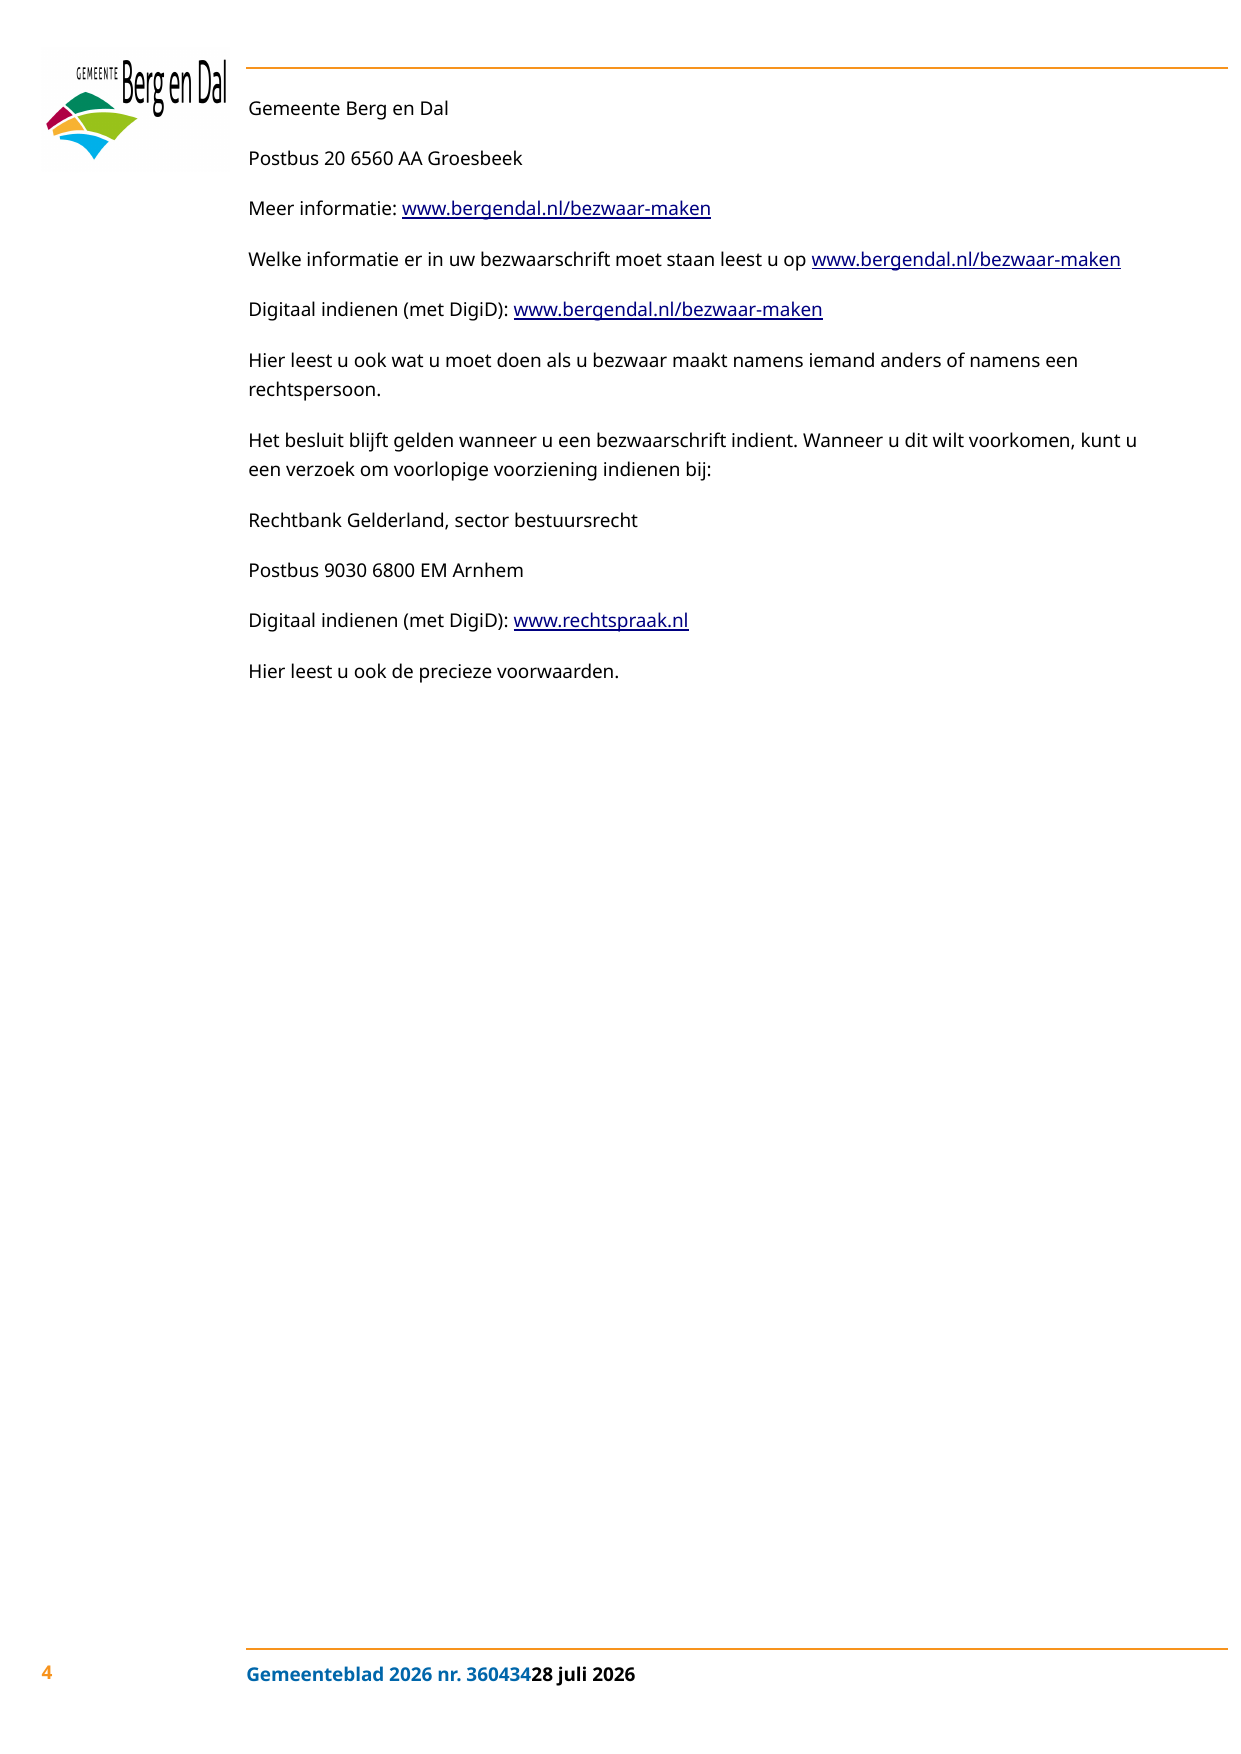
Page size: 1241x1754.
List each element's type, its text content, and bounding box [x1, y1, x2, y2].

text Het besluit blijft gelden wanneer u een bezwaarschrift indient. Wanneer u dit wilt voorkomen, kunt u een verzoek om voorlopige voorziening indienen bij: [248, 427, 1152, 482]
text Rechtbank Gelderland, sector bestuursrecht [248, 507, 1152, 533]
text Meer informatie: www.bergendal.nl/bezwaar-maken [248, 196, 1152, 221]
text Gemeente Berg en Dal [248, 95, 1152, 121]
text Digitaal indienen (met DigiD): www.rechtspraak.nl [248, 608, 1152, 633]
text Hier leest u ook de precieze voorwaarden. [248, 658, 1152, 684]
text Postbus 20 6560 AA Groesbeek [248, 145, 1152, 171]
picture [41, 47, 231, 172]
text Hier leest u ook wat u moet doen als u bezwaar maakt namens iemand anders of namens een rechtspersoon. [248, 347, 1152, 402]
text Welke informatie er in uw bezwaarschrift moet staan leest u op www.bergendal.nl/bezwaar-maken [248, 246, 1152, 272]
text Digitaal indienen (met DigiD): www.bergendal.nl/bezwaar-maken [248, 296, 1152, 322]
text Postbus 9030 6800 EM Arnhem [248, 557, 1152, 583]
